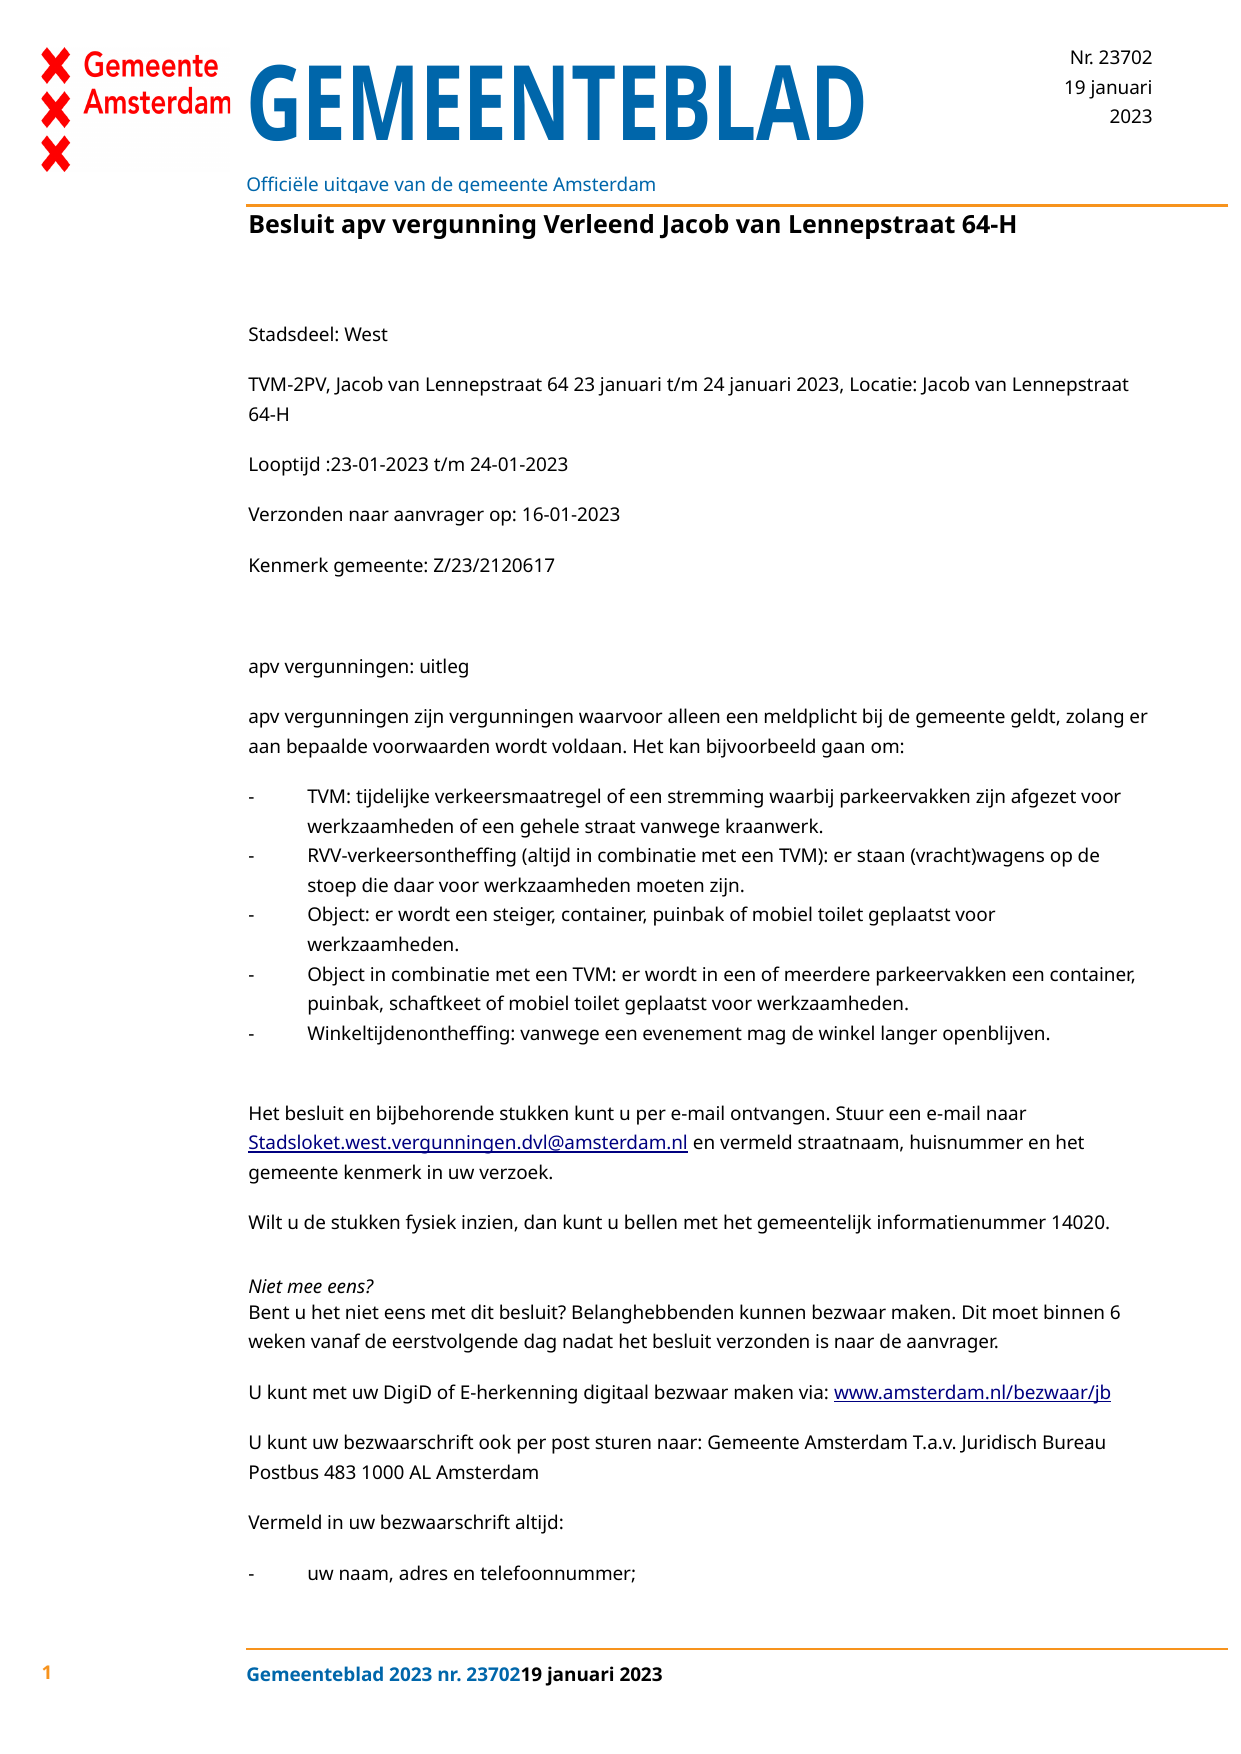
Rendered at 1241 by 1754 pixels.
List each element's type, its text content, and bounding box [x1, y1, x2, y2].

text Verzonden naar aanvrager op: 16-01-2023 [248, 502, 1152, 527]
text Stadsdeel: West [248, 321, 1152, 346]
list TVM: tijdelijke verkeersmaatregel of een stremming waarbij parkeervakken zijn afgezet voor werkzaamheden of een gehele straat vanwege kraanwerk. [248, 783, 1152, 838]
text TVM-2PV, Jacob van Lennepstraat 64 23 januari t/m 24 januari 2023, Locatie: Jacob van Lennepstraat 64-H [248, 371, 1152, 426]
text apv vergunningen zijn vergunningen waarvoor alleen een meldplicht bij de gemeente geldt, zolang er aan bepaalde voorwaarden wordt voldaan. Het kan bijvoorbeeld gaan om: [248, 703, 1152, 758]
text Wilt u de stukken fysiek inzien, dan kunt u bellen met het gemeentelijk informatienummer 14020. [248, 1209, 1152, 1235]
text U kunt uw bezwaarschrift ook per post sturen naar: Gemeente Amsterdam T.a.v. Juridisch Bureau Postbus 483 1000 AL Amsterdam [248, 1429, 1152, 1485]
text Het besluit en bijbehorende stukken kunt u per e-mail ontvangen. Stuur een e-mail naar Stadsloket.west.vergunningen.dvl@amsterdam.nl en vermeld straatnaam, huisnummer en het gemeente kenmerk in uw verzoek. [248, 1100, 1152, 1185]
picture [41, 47, 231, 172]
list Object: er wordt een steiger, container, puinbak of mobiel toilet geplaatst voor werkzaamheden. [248, 902, 1152, 957]
text Bent u het niet eens met dit besluit? Belanghebbenden kunnen bezwaar maken. Dit moet binnen 6 weken vanaf de eerstvolgende dag nadat het besluit verzonden is naar de aanvrager. [248, 1299, 1152, 1354]
list uw naam, adres en telefoonnummer; [248, 1560, 1152, 1586]
text apv vergunningen: uitleg [248, 653, 1152, 678]
text Niet mee eens? [248, 1273, 1152, 1299]
text Kenmerk gemeente: Z/23/2120617 [248, 552, 1152, 578]
text Looptijd :23-01-2023 t/m 24-01-2023 [248, 451, 1152, 477]
text Vermeld in uw bezwaarschrift altijd: [248, 1509, 1152, 1535]
list Winkeltijdenontheffing: vanwege een evenement mag de winkel langer openblijven. [248, 1020, 1152, 1046]
list Object in combinatie met een TVM: er wordt in een of meerdere parkeervakken een container, puinbak, schaftkeet of mobiel toilet geplaatst voor werkzaamheden. [248, 961, 1152, 1016]
list RVV-verkeersontheffing (altijd in combinatie met een TVM): er staan (vracht)wagens op de stoep die daar voor werkzaamheden moeten zijn. [248, 842, 1152, 898]
text Besluit apv vergunning Verleend Jacob van Lennepstraat 64-H [248, 207, 1152, 241]
text U kunt met uw DigiD of E-herkenning digitaal bezwaar maken via: www.amsterdam.nl/bezwaar/jb [248, 1379, 1152, 1405]
